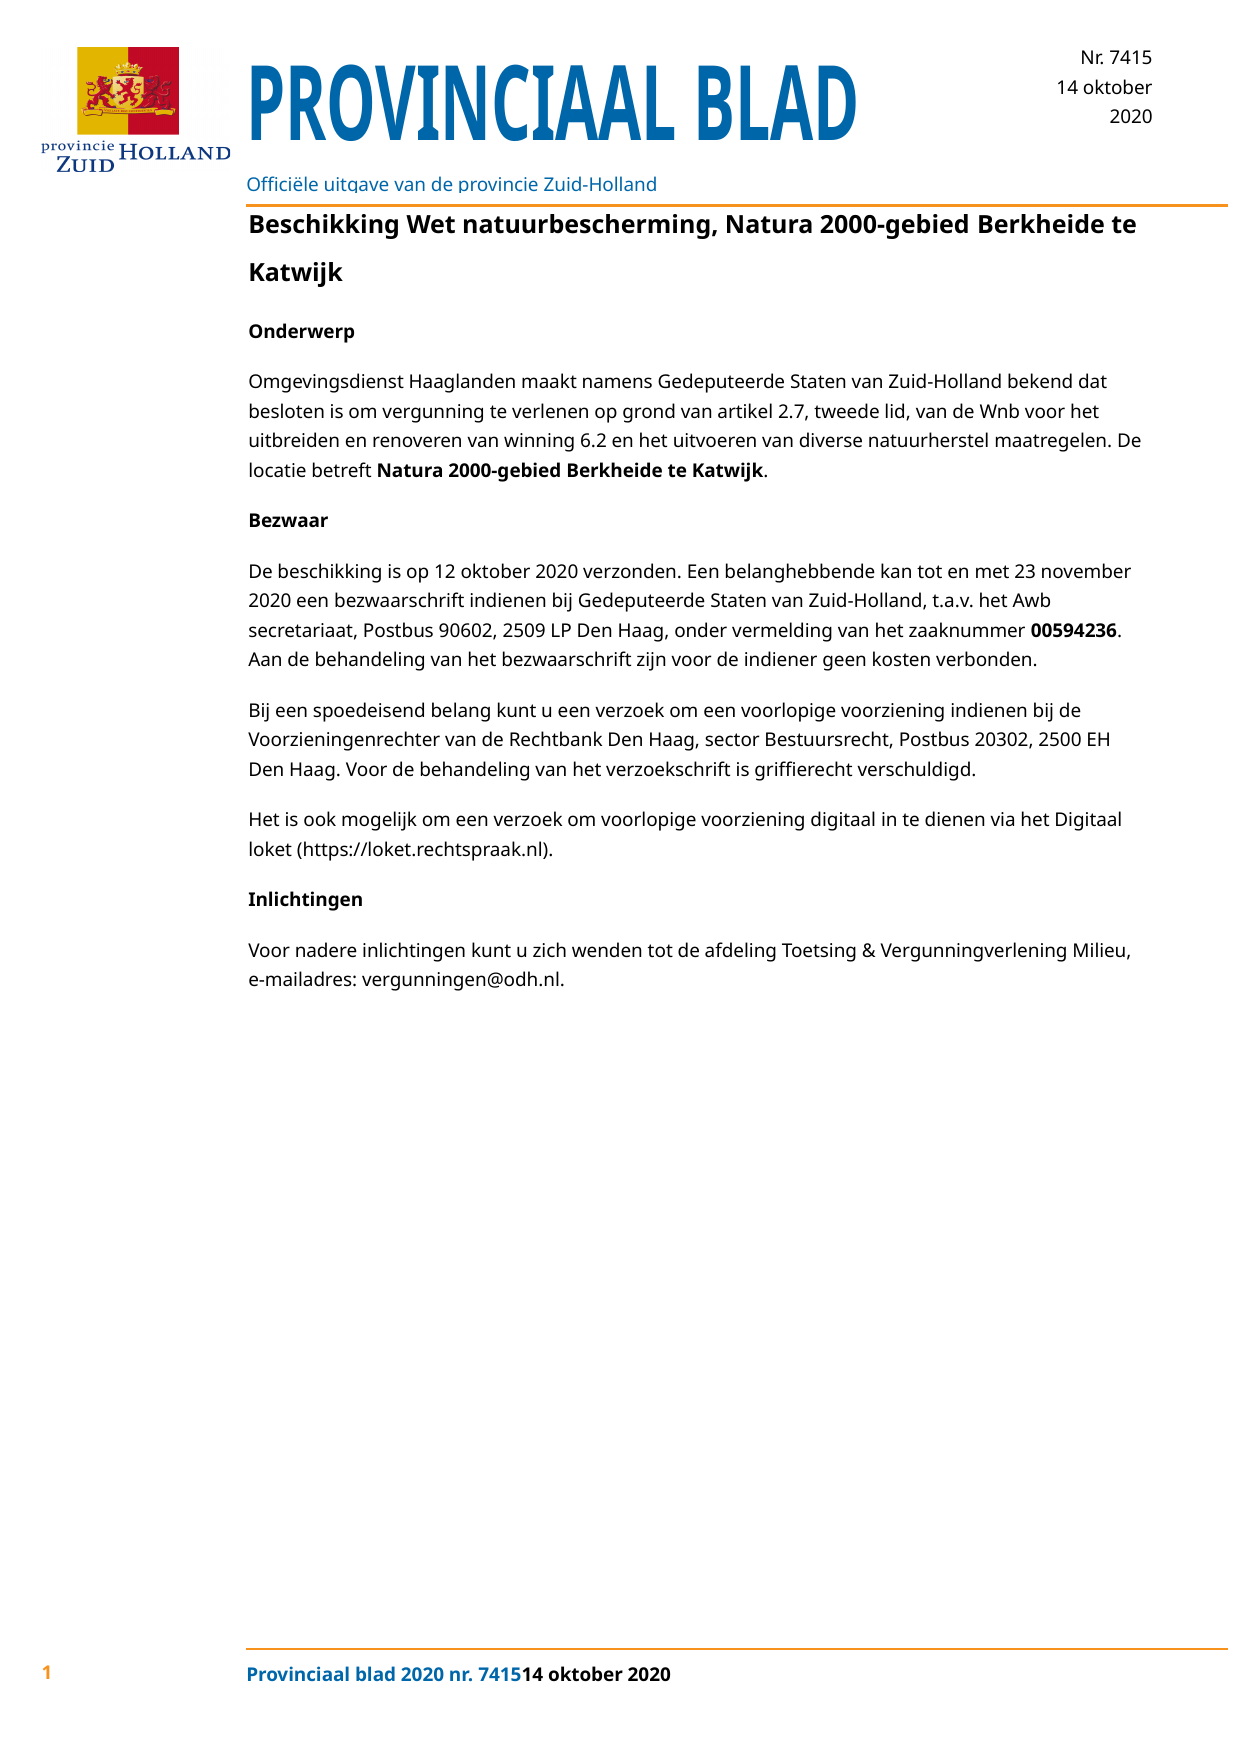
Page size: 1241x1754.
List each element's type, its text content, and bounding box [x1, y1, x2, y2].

text Beschikking Wet natuurbescherming, Natura 2000-gebied Berkheide te Katwijk [248, 207, 1152, 288]
text De beschikking is op 12 oktober 2020 verzonden. Een belanghebbende kan tot en met 23 november 2020 een bezwaarschrift indienen bij Gedeputeerde Staten van Zuid-Holland, t.a.v. het Awb secretariaat, Postbus 90602, 2509 LP Den Haag, onder vermelding van het zaaknummer 00594236. Aan de behandeling van het bezwaarschrift zijn voor de indiener geen kosten verbonden. [248, 558, 1152, 672]
picture [41, 47, 231, 172]
text Inlichtingen [248, 887, 1152, 912]
text Omgevingsdienst Haaglanden maakt namens Gedeputeerde Staten van Zuid-Holland bekend dat besloten is om vergunning te verlenen op grond van artikel 2.7, tweede lid, van de Wnb voor het uitbreiden en renoveren van winning 6.2 en het uitvoeren van diverse natuurherstel maatregelen. De locatie betreft Natura 2000-gebied Berkheide te Katwijk. [248, 368, 1152, 483]
text Bezwaar [248, 507, 1152, 533]
text Voor nadere inlichtingen kunt u zich wenden tot de afdeling Toetsing & Vergunningverlening Milieu, e-mailadres: vergunningen@odh.nl. [248, 937, 1152, 992]
text Onderwerp [248, 318, 1152, 344]
text Bij een spoedeisend belang kunt u een verzoek om een voorlopige voorziening indienen bij de Voorzieningenrechter van de Rechtbank Den Haag, sector Bestuursrecht, Postbus 20302, 2500 EH Den Haag. Voor de behandeling van het verzoekschrift is griffierecht verschuldigd. [248, 697, 1152, 782]
text Het is ook mogelijk om een verzoek om voorlopige voorziening digitaal in te dienen via het Digitaal loket (https://loket.rechtspraak.nl). [248, 807, 1152, 862]
